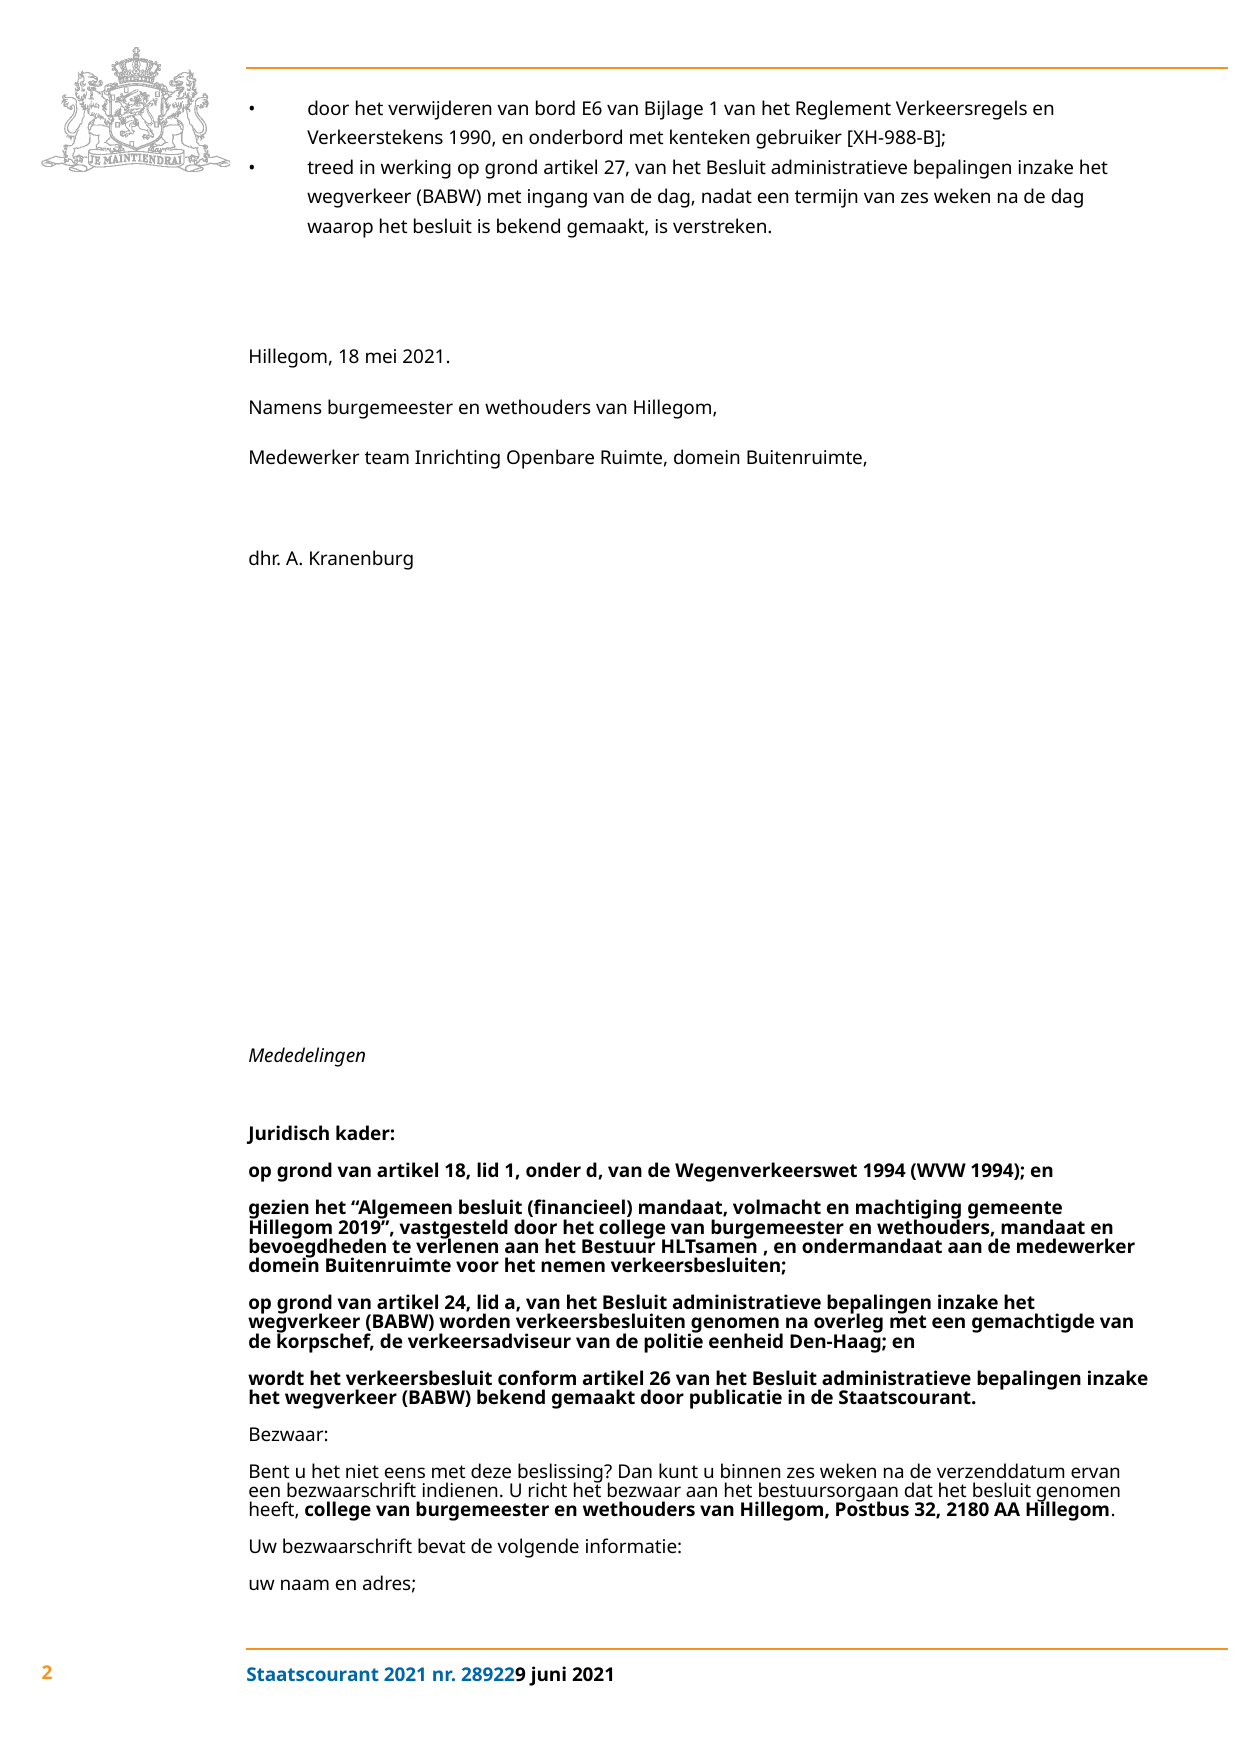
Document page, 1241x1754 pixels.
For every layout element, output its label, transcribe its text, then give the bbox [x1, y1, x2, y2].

text dhr. A. Kranenburg [248, 545, 1152, 571]
list door het verwijderen van bord E6 van Bijlage 1 van het Reglement Verkeersregels en Verkeerstekens 1990, en onderbord met kenteken gebruiker [XH-988-B]; [248, 95, 1152, 150]
text Bezwaar: [248, 1426, 1152, 1445]
text Medewerker team Inrichting Openbare Ruimte, domein Buitenruimte, [248, 444, 1152, 470]
text gezien het “Algemeen besluit (financieel) mandaat, volmacht en machtiging gemeente Hillegom 2019”, vastgesteld door het college van burgemeester en wethouders, mandaat en bevoegdheden te verlenen aan het Bestuur HLTsamen , en ondermandaat aan de medewerker domein Buitenruimte voor het nemen verkeersbesluiten; [248, 1199, 1152, 1276]
picture [41, 47, 231, 172]
text Bent u het niet eens met deze beslissing? Dan kunt u binnen zes weken na de verzenddatum ervan een bezwaarschrift indienen. U richt het bezwaar aan het bestuursorgaan dat het besluit genomen heeft, college van burgemeester en wethouders van Hillegom, Postbus 32, 2180 AA Hillegom. [248, 1463, 1152, 1521]
text uw naam en adres; [248, 1575, 1152, 1595]
text op grond van artikel 18, lid 1, onder d, van de Wegenverkeerswet 1994 (WVW 1994); en [248, 1162, 1152, 1182]
text Namens burgemeester en wethouders van Hillegom, [248, 394, 1152, 420]
text Juridisch kader: [248, 1125, 1152, 1145]
text Hillegom, 18 mei 2021. [248, 343, 1152, 369]
text wordt het verkeersbesluit conform artikel 26 van het Besluit administratieve bepalingen inzake het wegverkeer (BABW) bekend gemaakt door publicatie in de Staatscourant. [248, 1370, 1152, 1408]
text op grond van artikel 24, lid a, van het Besluit administratieve bepalingen inzake het wegverkeer (BABW) worden verkeersbesluiten genomen na overleg met een gemachtigde van de korpschef, de verkeersadviseur van de politie eenheid Den-Haag; en [248, 1294, 1152, 1352]
text Uw bezwaarschrift bevat de volgende informatie: [248, 1538, 1152, 1558]
text Mededelingen [248, 1042, 1152, 1068]
list treed in werking op grond artikel 27, van het Besluit administratieve bepalingen inzake het wegverkeer (BABW) met ingang van de dag, nadat een termijn van zes weken na de dag waarop het besluit is bekend gemaakt, is verstreken. [248, 154, 1152, 239]
